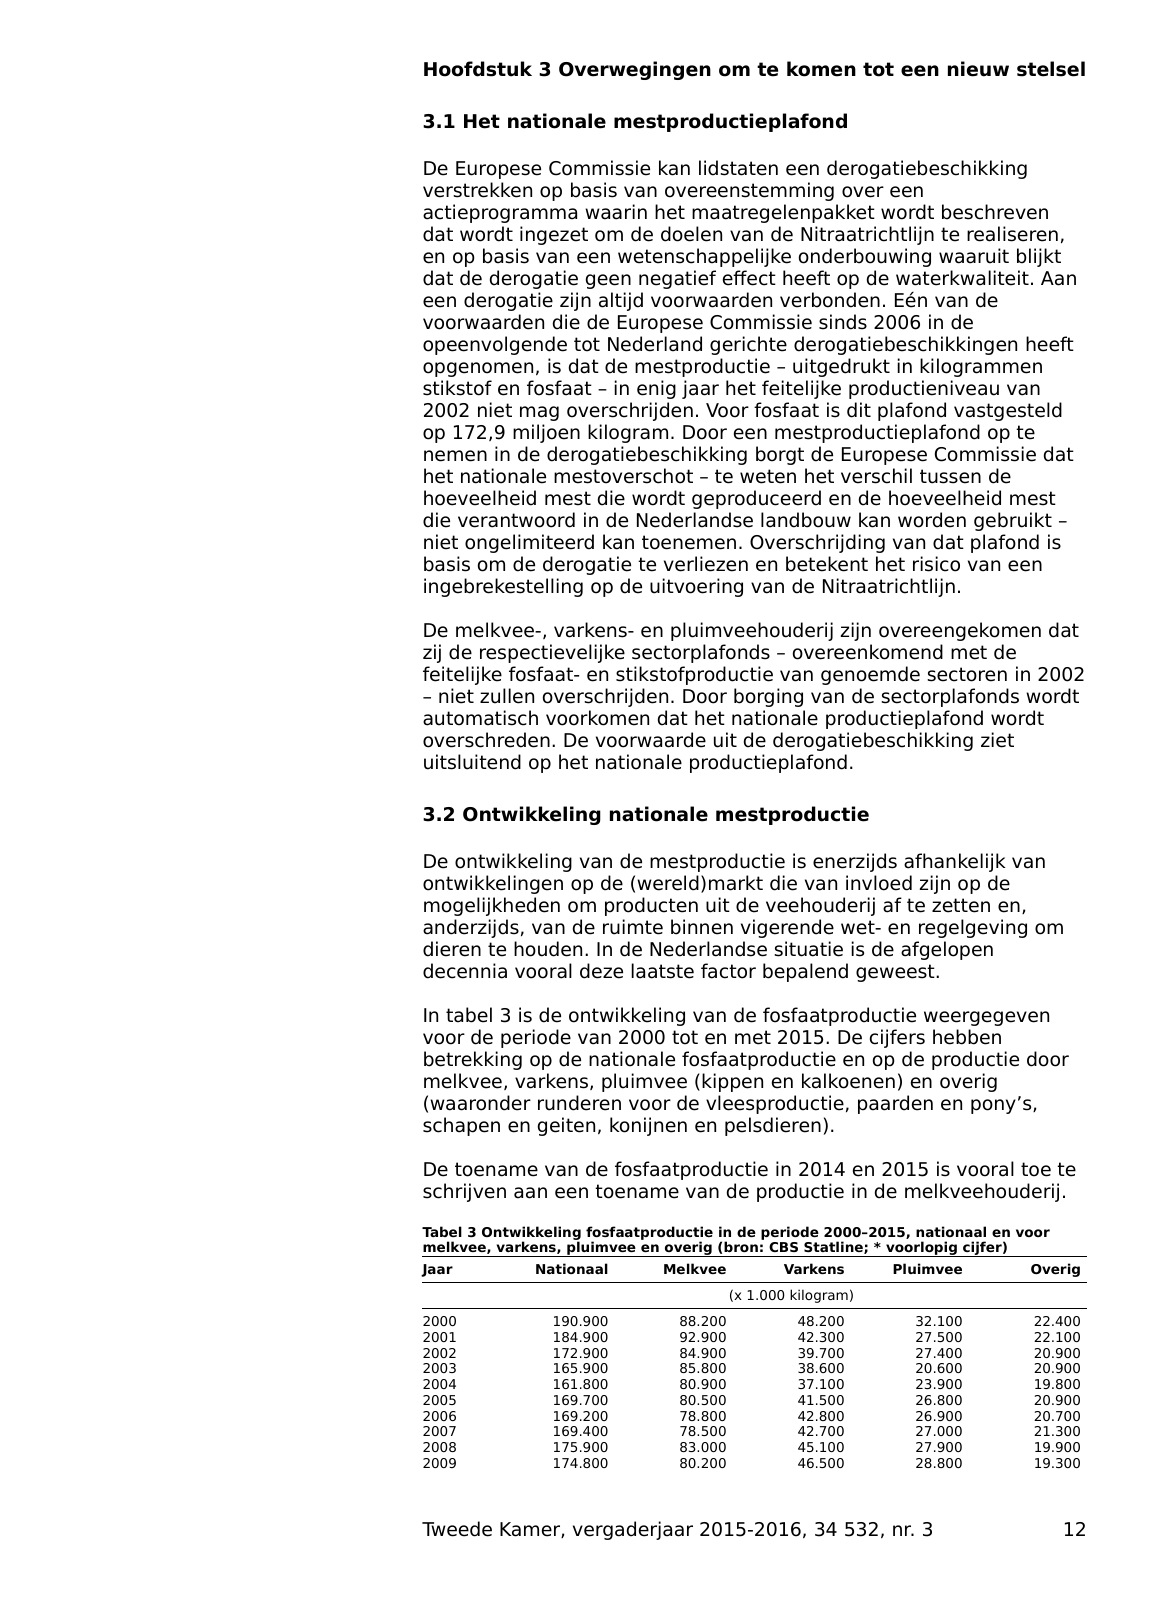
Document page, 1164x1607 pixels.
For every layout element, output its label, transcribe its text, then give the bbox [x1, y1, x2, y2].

table_cell 23.900 [850, 1377, 968, 1393]
table_cell 174.800 [496, 1456, 614, 1471]
table_cell 42.300 [732, 1330, 850, 1346]
table_cell 26.800 [850, 1393, 968, 1408]
table_cell 2007 [422, 1424, 496, 1440]
table_cell 42.800 [732, 1409, 850, 1424]
table_cell 84.900 [614, 1346, 732, 1361]
table_cell 2006 [422, 1409, 496, 1424]
table_cell 45.100 [732, 1440, 850, 1456]
table_cell 37.100 [732, 1377, 850, 1393]
table_cell Nationaal [496, 1257, 614, 1282]
table_cell 2002 [422, 1346, 496, 1361]
table_cell 2005 [422, 1393, 496, 1408]
table_header Tabel 3 Ontwikkeling fosfaatproductie in de periode 2000–2015, nationaal en voor melkvee, varkens, pluimvee en overig (bron: CBS Statline; * voorlopig cijfer) [422, 1225, 1087, 1256]
table_cell 78.500 [614, 1424, 732, 1440]
table_cell Overig [969, 1257, 1087, 1282]
table_cell 27.500 [850, 1330, 968, 1346]
table_cell 2001 [422, 1330, 496, 1346]
table_cell 190.900 [496, 1309, 614, 1330]
table_cell 92.900 [614, 1330, 732, 1346]
table_cell 32.100 [850, 1309, 968, 1330]
table_cell 165.900 [496, 1361, 614, 1377]
table_cell 2000 [422, 1309, 496, 1330]
table_cell 22.400 [969, 1309, 1087, 1330]
text De Europese Commissie kan lidstaten een derogatiebeschikking verstrekken op basis van overeenstemming over een actieprogramma waarin het maatregelenpakket wordt beschreven dat wordt ingezet om de doelen van de Nitraatrichtlijn te realiseren, en op basis van een wetenschappelijke onderbouwing waaruit blijkt dat de derogatie geen negatief effect heeft op de waterkwaliteit. Aan een derogatie zijn altijd voorwaarden verbonden. Eén van de voorwaarden die de Europese Commissie sinds 2006 in de opeenvolgende tot Nederland gerichte derogatiebeschikkingen heeft opgenomen, is dat de mestproductie – uitgedrukt in kilogrammen stikstof en fosfaat – in enig jaar het feitelijke productieniveau van 2002 niet mag overschrijden. Voor fosfaat is dit plafond vastgesteld op 172,9 miljoen kilogram. Door een mestproductieplafond op te nemen in de derogatiebeschikking borgt de Europese Commissie dat het nationale mestoverschot – te weten het verschil tussen de hoeveelheid mest die wordt geproduceerd en de hoeveelheid mest die verantwoord in de Nederlandse landbouw kan worden gebruikt – niet ongelimiteerd kan toenemen. Overschrijding van dat plafond is basis om de derogatie te verliezen en betekent het risico van een ingebrekestelling op de uitvoering van de Nitraatrichtlijn. [422, 158, 1087, 598]
table_cell 20.700 [969, 1409, 1087, 1424]
table_cell 88.200 [614, 1309, 732, 1330]
subtitle 3.1 Het nationale mestproductieplafond [422, 111, 1087, 133]
table_cell 27.900 [850, 1440, 968, 1456]
table_cell Jaar [422, 1257, 496, 1282]
table_cell 169.200 [496, 1409, 614, 1424]
table_cell Pluimvee [850, 1257, 968, 1282]
table_cell 48.200 [732, 1309, 850, 1330]
table_cell 19.800 [969, 1377, 1087, 1393]
table_cell 80.200 [614, 1456, 732, 1471]
table_cell 26.900 [850, 1409, 968, 1424]
table_cell 39.700 [732, 1346, 850, 1361]
table_cell 175.900 [496, 1440, 614, 1456]
table_cell 19.900 [969, 1440, 1087, 1456]
table_cell 2004 [422, 1377, 496, 1393]
table_cell 83.000 [614, 1440, 732, 1456]
table_cell [422, 1283, 496, 1308]
table_cell 20.900 [969, 1361, 1087, 1377]
table_cell 85.800 [614, 1361, 732, 1377]
table_cell 169.700 [496, 1393, 614, 1408]
table_cell 80.900 [614, 1377, 732, 1393]
table_cell 80.500 [614, 1393, 732, 1408]
text De melkvee-, varkens- en pluimveehouderij zijn overeengekomen dat zij de respectievelijke sectorplafonds – overeenkomend met de feitelijke fosfaat- en stikstofproductie van genoemde sectoren in 2002 – niet zullen overschrijden. Door borging van de sectorplafonds wordt automatisch voorkomen dat het nationale productieplafond wordt overschreden. De voorwaarde uit de derogatiebeschikking ziet uitsluitend op het nationale productieplafond. [422, 620, 1087, 774]
table_cell 2009 [422, 1456, 496, 1471]
table_cell 20.900 [969, 1346, 1087, 1361]
text De toename van de fosfaatproductie in 2014 en 2015 is vooral toe te schrijven aan een toename van de productie in de melkveehouderij. [422, 1159, 1087, 1203]
table_cell 27.400 [850, 1346, 968, 1361]
table_cell 184.900 [496, 1330, 614, 1346]
table_cell 19.300 [969, 1456, 1087, 1471]
subtitle 3.2 Ontwikkeling nationale mestproductie [422, 804, 1087, 826]
table_cell Varkens [732, 1257, 850, 1282]
table_cell Melkvee [614, 1257, 732, 1282]
text De ontwikkeling van de mestproductie is enerzijds afhankelijk van ontwikkelingen op de (wereld)markt die van invloed zijn op de mogelijkheden om producten uit de veehouderij af te zetten en, anderzijds, van de ruimte binnen vigerende wet- en regelgeving om dieren te houden. In de Nederlandse situatie is de afgelopen decennia vooral deze laatste factor bepalend geweest. [422, 851, 1087, 982]
table_cell 20.600 [850, 1361, 968, 1377]
table_cell 169.400 [496, 1424, 614, 1440]
table_cell 46.500 [732, 1456, 850, 1471]
table_cell 20.900 [969, 1393, 1087, 1408]
table_cell 2008 [422, 1440, 496, 1456]
subtitle Hoofdstuk 3 Overwegingen om te komen tot een nieuw stelsel [422, 59, 1087, 81]
table_cell 28.800 [850, 1456, 968, 1471]
table_cell 22.100 [969, 1330, 1087, 1346]
table_cell 78.800 [614, 1409, 732, 1424]
table_cell 161.800 [496, 1377, 614, 1393]
table_cell 38.600 [732, 1361, 850, 1377]
table_cell (x 1.000 kilogram) [496, 1283, 1087, 1308]
table_cell 27.000 [850, 1424, 968, 1440]
table_cell 21.300 [969, 1424, 1087, 1440]
table_cell 172.900 [496, 1346, 614, 1361]
table_cell 2003 [422, 1361, 496, 1377]
table_cell 42.700 [732, 1424, 850, 1440]
text In tabel 3 is de ontwikkeling van de fosfaatproductie weergegeven voor de periode van 2000 tot en met 2015. De cijfers hebben betrekking op de nationale fosfaatproductie en op de productie door melkvee, varkens, pluimvee (kippen en kalkoenen) en overig (waaronder runderen voor de vleesproductie, paarden en pony’s, schapen en geiten, konijnen en pelsdieren). [422, 1005, 1087, 1137]
table_cell 41.500 [732, 1393, 850, 1408]
